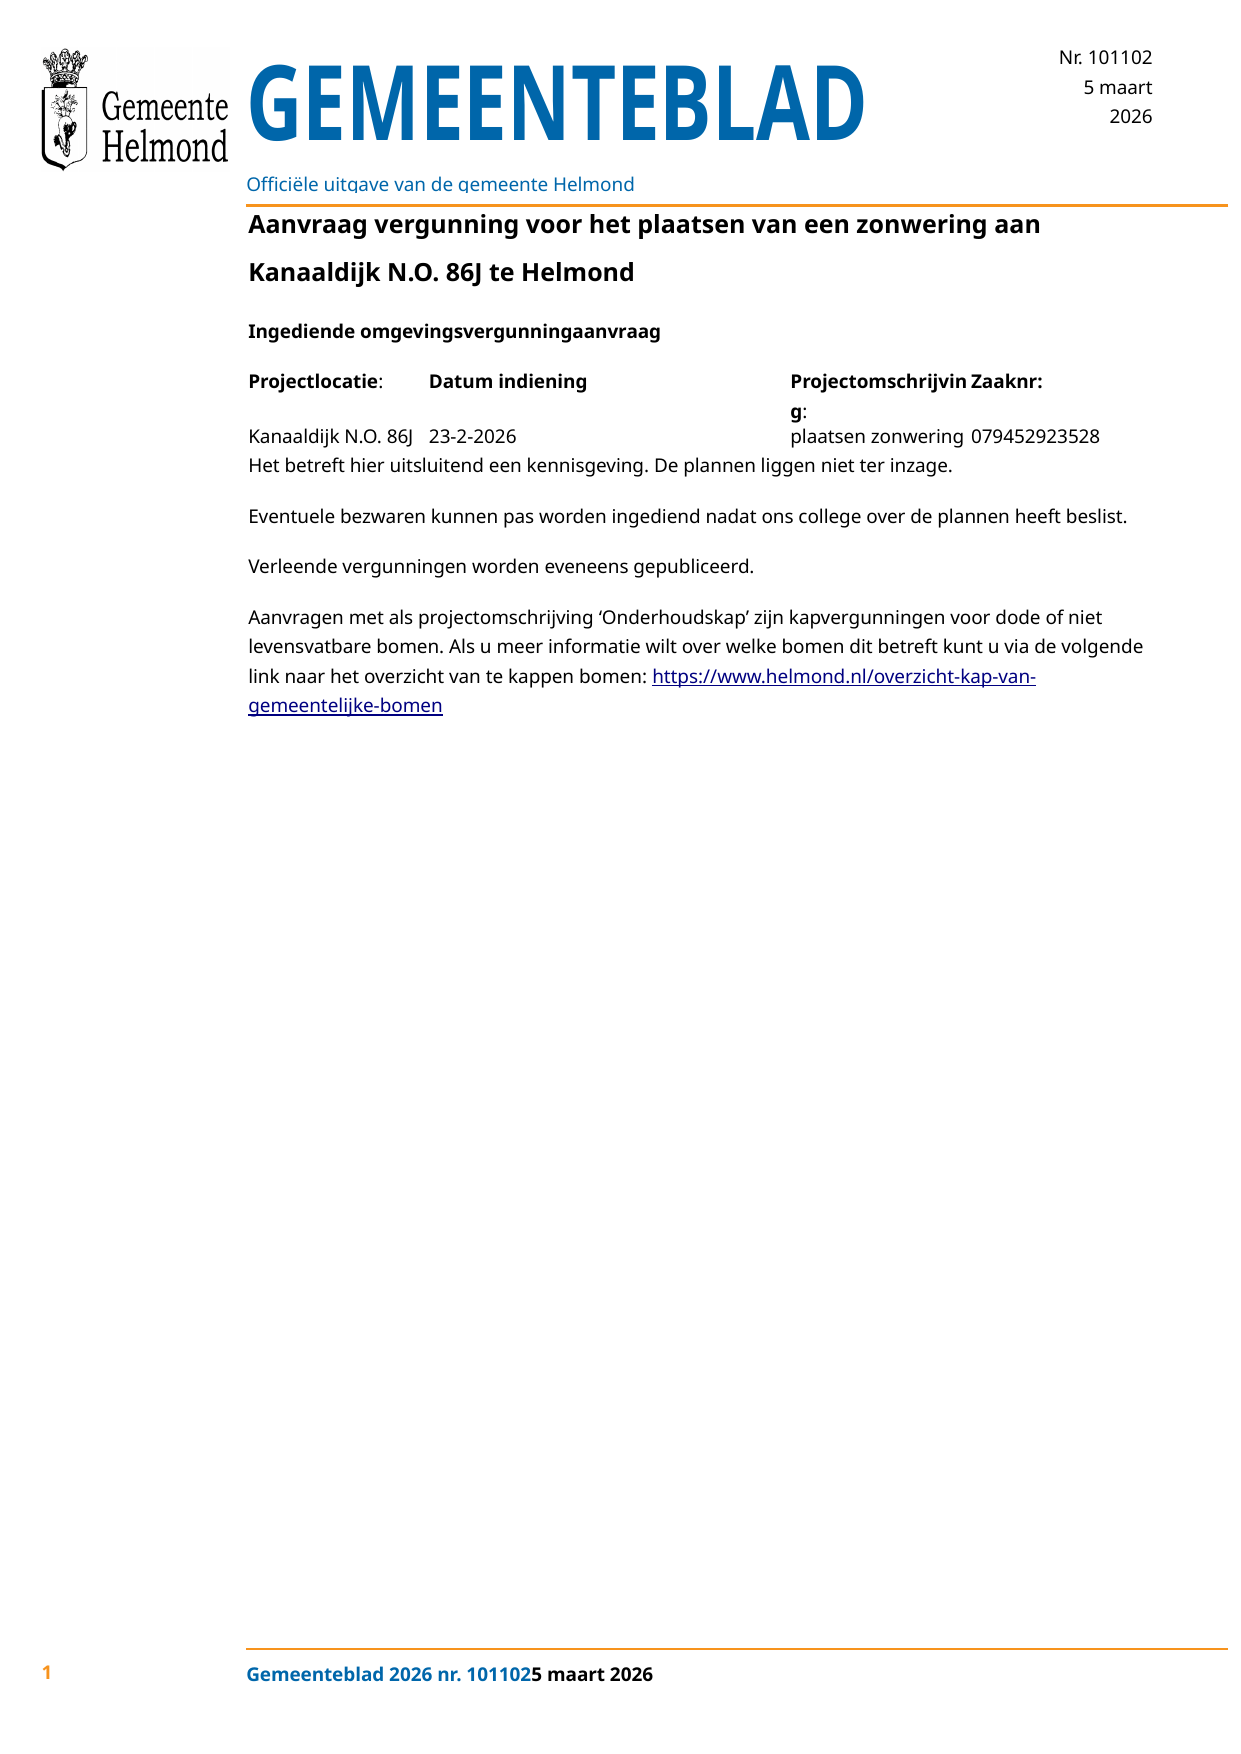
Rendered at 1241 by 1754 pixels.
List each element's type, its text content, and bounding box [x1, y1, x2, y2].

text Ingediende omgevingsvergunningaanvraag [248, 318, 1152, 344]
table_header Projectomschrijving: [790, 369, 971, 424]
text Aanvraag vergunning voor het plaatsen van een zonwering aan Kanaaldijk N.O. 86J te Helmond [248, 207, 1152, 288]
table_cell Kanaaldijk N.O. 86J [248, 424, 429, 449]
text Eventuele bezwaren kunnen pas worden ingediend nadat ons college over de plannen heeft beslist. [248, 503, 1152, 529]
text Verleende vergunningen worden eveneens gepubliceerd. [248, 553, 1152, 579]
table_cell plaatsen zonwering [790, 424, 971, 449]
table_cell 23-2-2026 [429, 424, 609, 449]
table_cell [609, 424, 790, 449]
table_header Projectlocatie: [248, 369, 429, 424]
text Het betreft hier uitsluitend een kennisgeving. De plannen liggen niet ter inzage. [248, 453, 1152, 478]
text Aanvragen met als projectomschrijving ‘Onderhoudskap’ zijn kapvergunningen voor dode of niet levensvatbare bomen. Als u meer informatie wilt over welke bomen dit betreft kunt u via de volgende link naar het overzicht van te kappen bomen: https://www.helmond.nl/overzicht-kap-van-gemeentelijke-bomen [248, 604, 1152, 718]
table_header [609, 369, 790, 424]
picture [41, 47, 231, 172]
table_header Datum indiening [429, 369, 609, 424]
table_cell 079452923528 [971, 424, 1152, 449]
table_header Zaaknr: [971, 369, 1152, 424]
